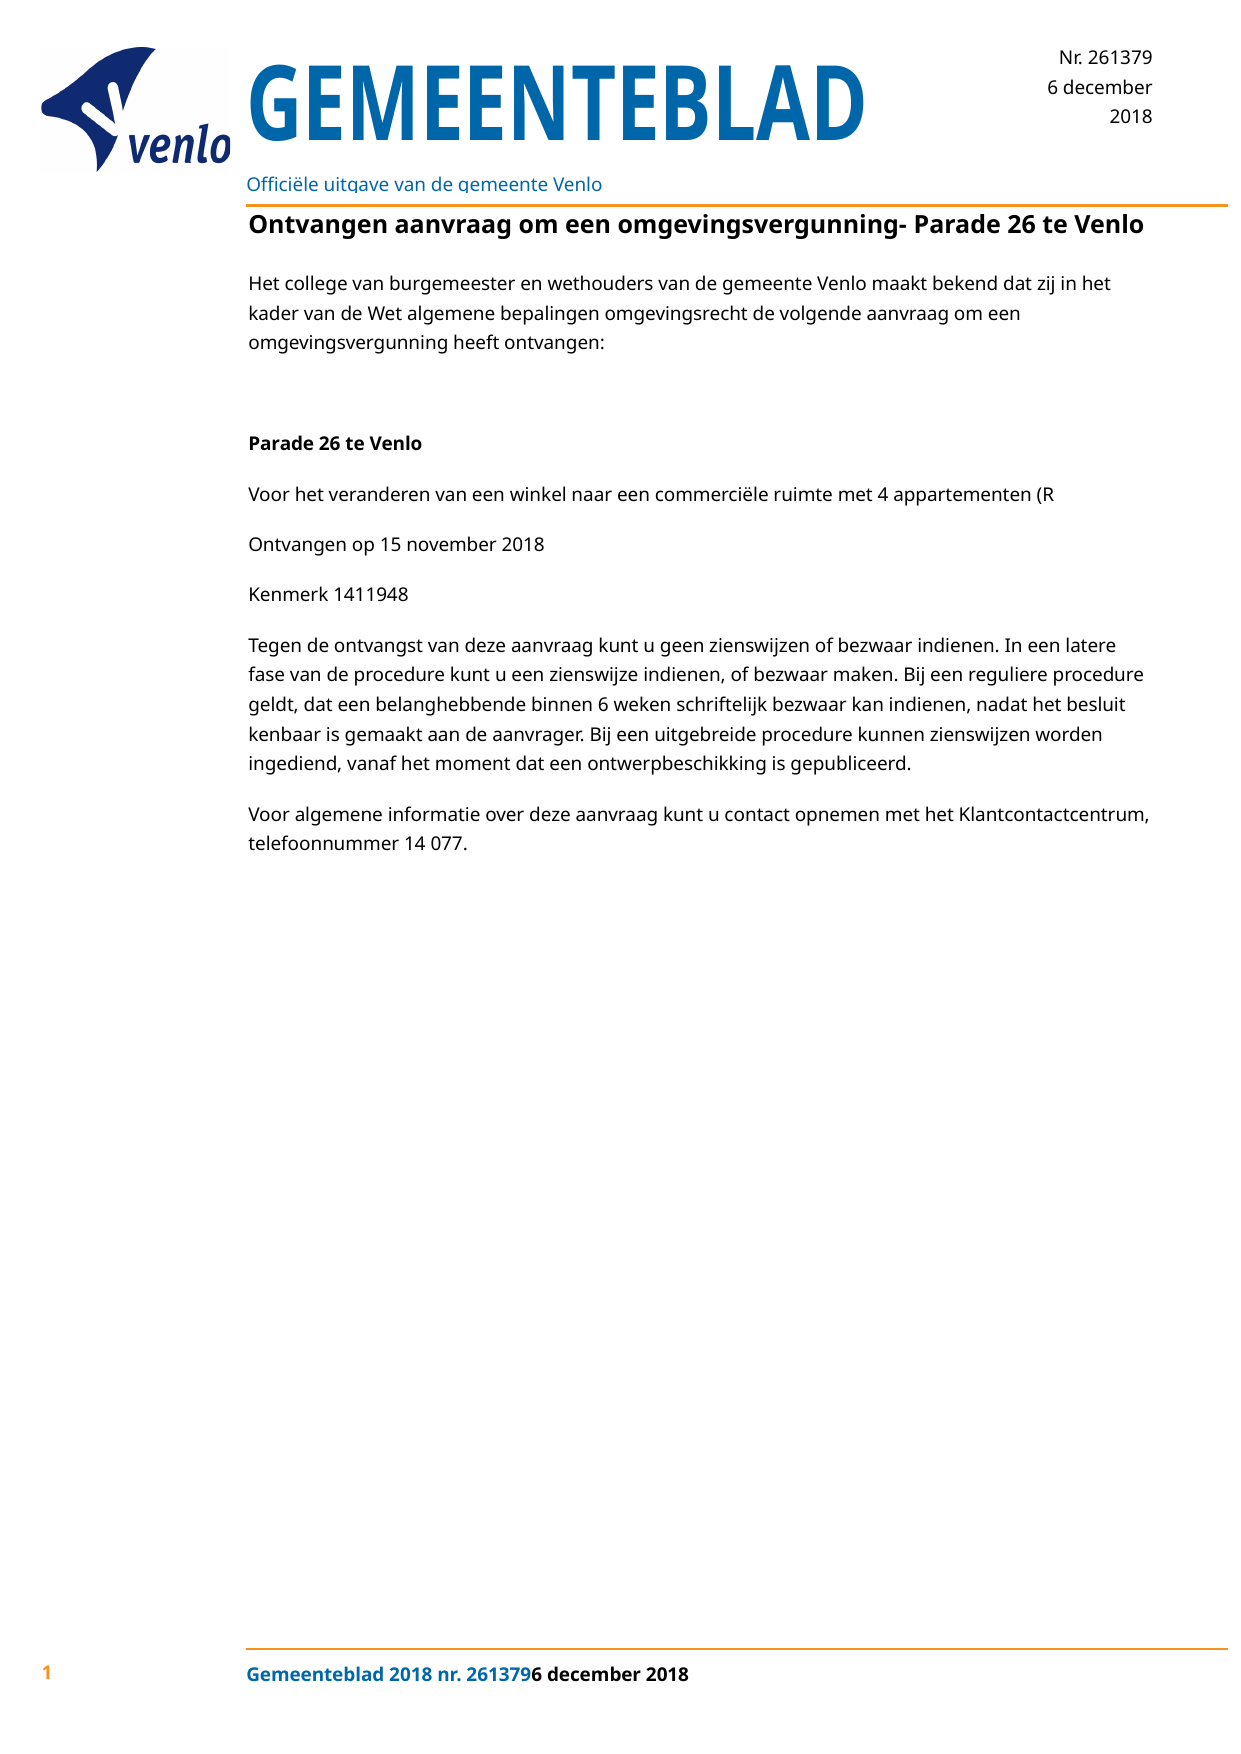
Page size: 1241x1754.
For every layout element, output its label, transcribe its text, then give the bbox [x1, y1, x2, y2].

picture [41, 47, 231, 172]
text Kenmerk 1411948 [248, 582, 1152, 607]
text Parade 26 te Venlo [248, 430, 1152, 456]
text Voor algemene informatie over deze aanvraag kunt u contact opnemen met het Klantcontactcentrum, telefoonnummer 14 077. [248, 801, 1152, 856]
text Ontvangen op 15 november 2018 [248, 531, 1152, 557]
text Ontvangen aanvraag om een omgevingsvergunning- Parade 26 te Venlo [248, 207, 1152, 241]
text Tegen de ontvangst van deze aanvraag kunt u geen zienswijzen of bezwaar indienen. In een latere fase van de procedure kunt u een zienswijze indienen, of bezwaar maken. Bij een reguliere procedure geldt, dat een belanghebbende binnen 6 weken schriftelijk bezwaar kan indienen, nadat het besluit kenbaar is gemaakt aan de aanvrager. Bij een uitgebreide procedure kunnen zienswijzen worden ingediend, vanaf het moment dat een ontwerpbeschikking is gepubliceerd. [248, 632, 1152, 776]
text Het college van burgemeester en wethouders van de gemeente Venlo maakt bekend dat zij in het kader van de Wet algemene bepalingen omgevingsrecht de volgende aanvraag om een omgevingsvergunning heeft ontvangen: [248, 270, 1152, 355]
text Voor het veranderen van een winkel naar een commerciële ruimte met 4 appartementen (R [248, 481, 1152, 506]
